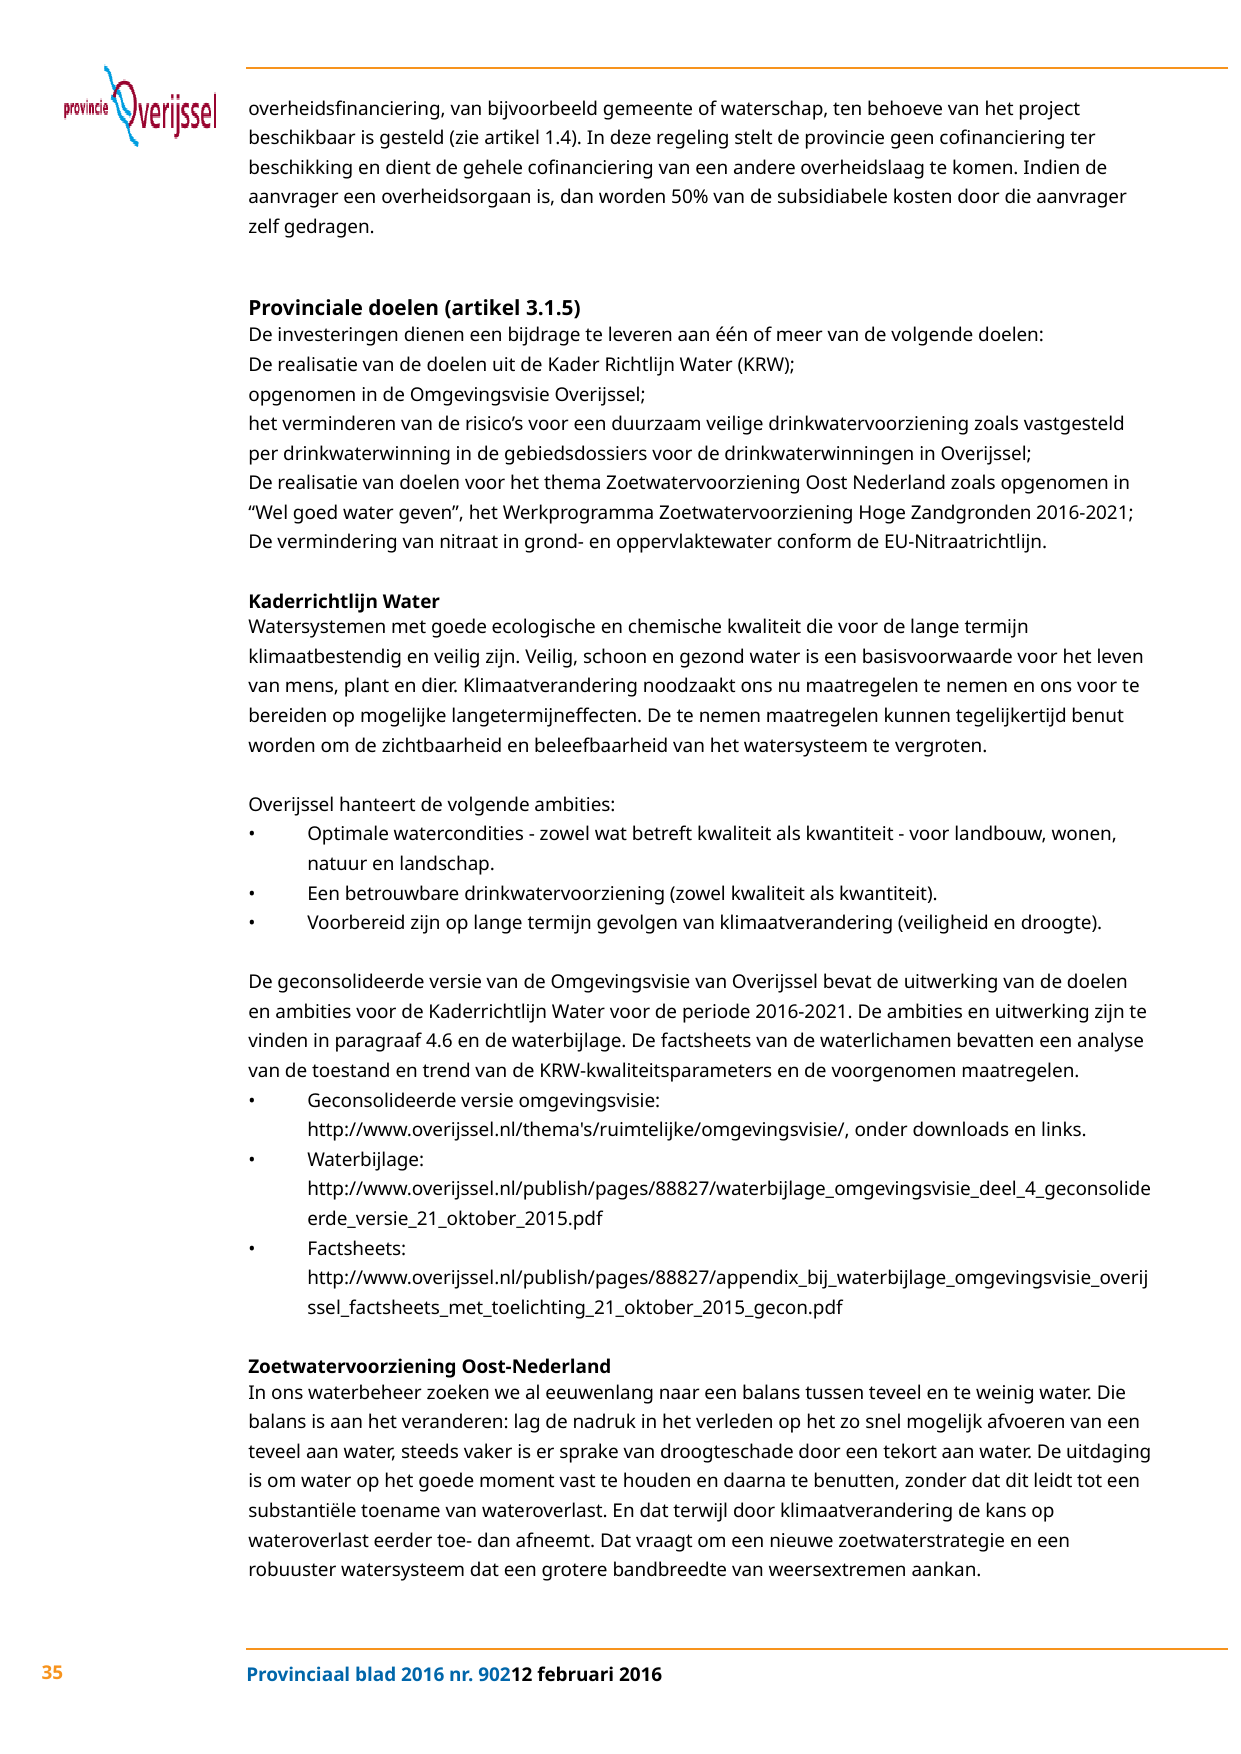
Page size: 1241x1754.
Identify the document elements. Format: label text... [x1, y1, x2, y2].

text het verminderen van de risico’s voor een duurzaam veilige drinkwatervoorziening zoals vastgesteld per drinkwaterwinning in de gebiedsdossiers voor de drinkwaterwinningen in Overijssel; [248, 410, 1152, 466]
list Optimale watercondities - zowel wat betreft kwaliteit als kwantiteit - voor landbouw, wonen, natuur en landschap. [248, 821, 1152, 876]
list Voorbereid zijn op lange termijn gevolgen van klimaatverandering (veiligheid en droogte). [248, 909, 1152, 935]
text De geconsolideerde versie van de Omgevingsvisie van Overijssel bevat de uitwerking van de doelen en ambities voor de Kaderrichtlijn Water voor de periode 2016-2021. De ambities en uitwerking zijn te vinden in paragraaf 4.6 en de waterbijlage. De factsheets van de waterlichamen bevatten een analyse van de toestand en trend van de KRW-kwaliteitsparameters en de voorgenomen maatregelen. [248, 968, 1152, 1083]
text De realisatie van de doelen uit de Kader Richtlijn Water (KRW); [248, 351, 1152, 377]
text overheidsfinanciering, van bijvoorbeeld gemeente of waterschap, ten behoeve van het project beschikbaar is gesteld (zie artikel 1.4). In deze regeling stelt de provincie geen cofinanciering ter beschikking en dient de gehele cofinanciering van een andere overheidslaag te komen. Indien de aanvrager een overheidsorgaan is, dan worden 50% van de subsidiabele kosten door die aanvrager zelf gedragen. [248, 95, 1152, 239]
list Factsheets: http://www.overijssel.nl/publish/pages/88827/appendix_bij_waterbijlage_omgevingsvisie_overijssel_factsheets_met_toelichting_21_oktober_2015_gecon.pdf [248, 1235, 1152, 1320]
text Watersystemen met goede ecologische en chemische kwaliteit die voor de lange termijn klimaatbestendig en veilig zijn. Veilig, schoon en gezond water is een basisvoorwaarde voor het leven van mens, plant en dier. Klimaatverandering noodzaakt ons nu maatregelen te nemen en ons voor te bereiden op mogelijke langetermijneffecten. De te nemen maatregelen kunnen tegelijkertijd benut worden om de zichtbaarheid en beleefbaarheid van het watersysteem te vergroten. [248, 613, 1152, 758]
text De vermindering van nitraat in grond- en oppervlaktewater conform de EU-Nitraatrichtlijn. [248, 529, 1152, 554]
text Zoetwatervoorziening Oost-Nederland [248, 1353, 1152, 1379]
text De investeringen dienen een bijdrage te leveren aan één of meer van de volgende doelen: [248, 322, 1152, 347]
text In ons waterbeheer zoeken we al eeuwenlang naar een balans tussen teveel en te weinig water. Die balans is aan het veranderen: lag de nadruk in het verleden op het zo snel mogelijk afvoeren van een teveel aan water, steeds vaker is er sprake van droogteschade door een tekort aan water. De uitdaging is om water op het goede moment vast te houden en daarna te benutten, zonder dat dit leidt tot een substantiële toename van wateroverlast. En dat terwijl door klimaatverandering de kans op wateroverlast eerder toe- dan afneemt. Dat vraagt om een nieuwe zoetwaterstrategie en een robuuster watersysteem dat een grotere bandbreedte van weersextremen aankan. [248, 1379, 1152, 1582]
picture [41, 47, 231, 172]
text De realisatie van doelen voor het thema Zoetwatervoorziening Oost Nederland zoals opgenomen in “Wel goed water geven”, het Werkprogramma Zoetwatervoorziening Hoge Zandgronden 2016-2021; [248, 469, 1152, 525]
list Waterbijlage: http://www.overijssel.nl/publish/pages/88827/waterbijlage_omgevingsvisie_deel_4_geconsolideerde_versie_21_oktober_2015.pdf [248, 1146, 1152, 1231]
text Provinciale doelen (artikel 3.1.5) [248, 293, 1152, 322]
list Geconsolideerde versie omgevingsvisie: http://www.overijssel.nl/thema's/ruimtelijke/omgevingsvisie/, onder downloads en links. [248, 1087, 1152, 1142]
list Een betrouwbare drinkwatervoorziening (zowel kwaliteit als kwantiteit). [248, 880, 1152, 906]
text opgenomen in de Omgevingsvisie Overijssel; [248, 381, 1152, 406]
text Overijssel hanteert de volgende ambities: [248, 791, 1152, 817]
text Kaderrichtlijn Water [248, 588, 1152, 613]
